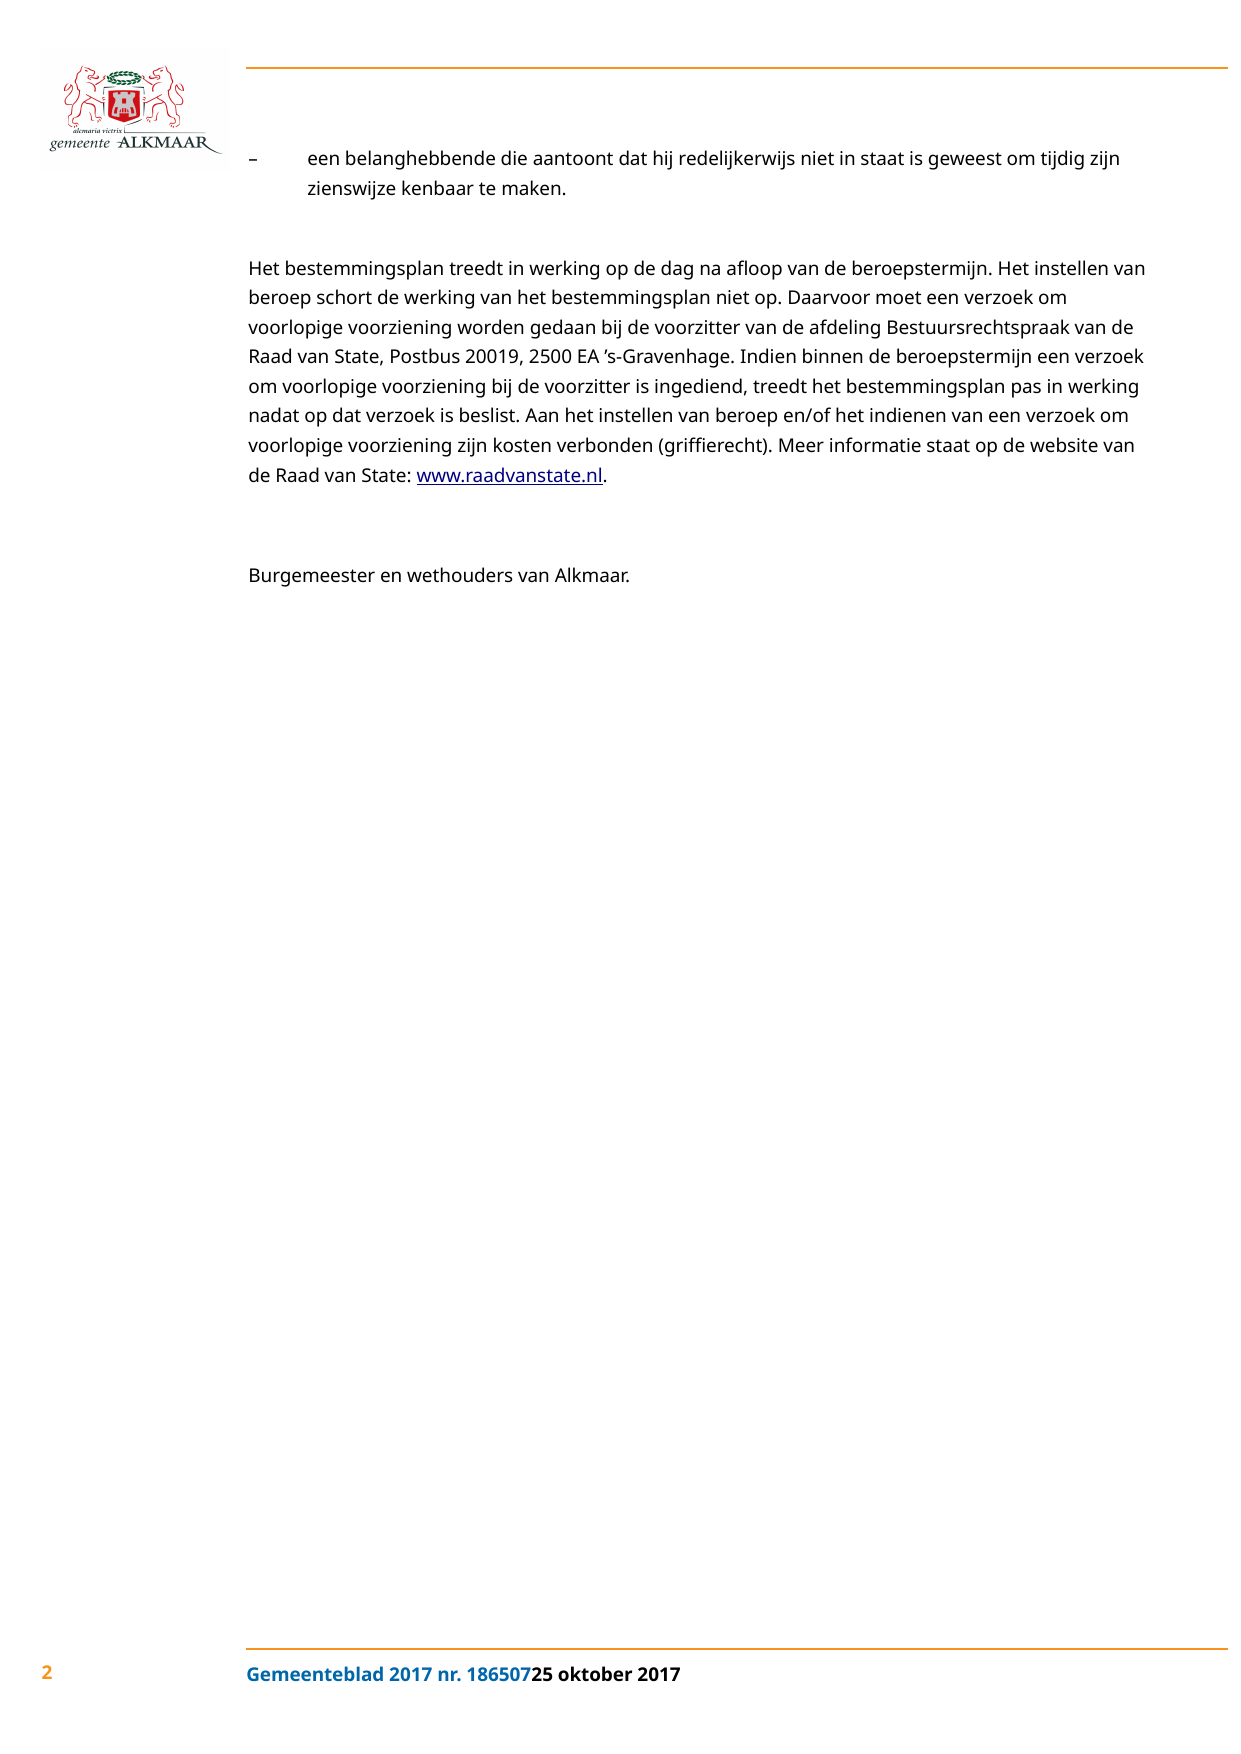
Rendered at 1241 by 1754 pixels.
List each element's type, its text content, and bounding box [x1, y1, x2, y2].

text Burgemeester en wethouders van Alkmaar. [248, 563, 1152, 588]
picture [41, 47, 231, 172]
text Het bestemmingsplan treedt in werking op de dag na afloop van de beroepstermijn. Het instellen van beroep schort de werking van het bestemmingsplan niet op. Daarvoor moet een verzoek om voorlopige voorziening worden gedaan bij de voorzitter van de afdeling Bestuursrechtspraak van de Raad van State, Postbus 20019, 2500 EA ’s-Gravenhage. Indien binnen de beroepstermijn een verzoek om voorlopige voorziening bij de voorzitter is ingediend, treedt het bestemmingsplan pas in werking nadat op dat verzoek is beslist. Aan het instellen van beroep en/of het indienen van een verzoek om voorlopige voorziening zijn kosten verbonden (griffierecht). Meer informatie staat op de website van de Raad van State: www.raadvanstate.nl. [248, 255, 1152, 488]
list een belanghebbende die aantoont dat hij redelijkerwijs niet in staat is geweest om tijdig zijn zienswijze kenbaar te maken. [248, 145, 1152, 201]
